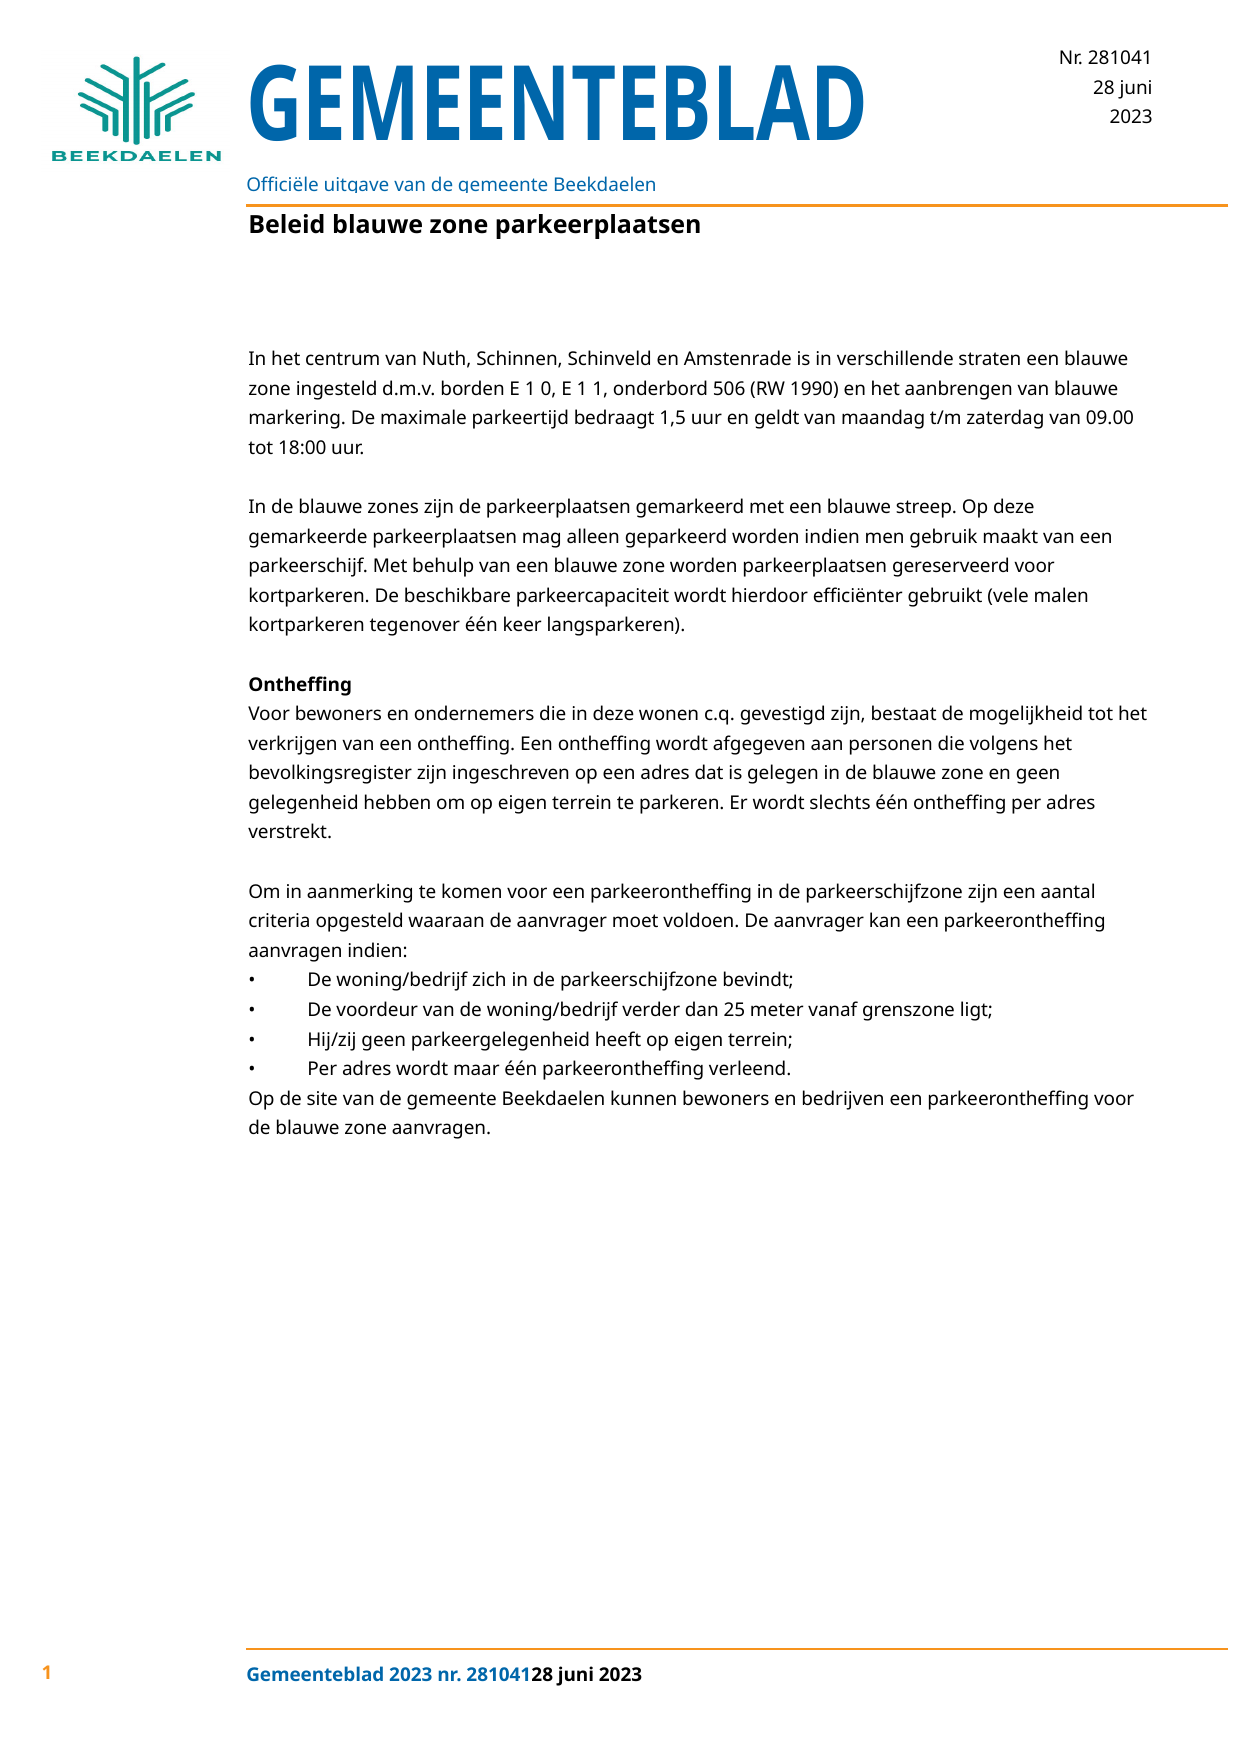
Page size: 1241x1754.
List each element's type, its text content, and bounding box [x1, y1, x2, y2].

text Voor bewoners en ondernemers die in deze wonen c.q. gevestigd zijn, bestaat de mogelijkheid tot het verkrijgen van een ontheffing. Een ontheffing wordt afgegeven aan personen die volgens het bevolkingsregister zijn ingeschreven op een adres dat is gelegen in de blauwe zone en geen gelegenheid hebben om op eigen terrein te parkeren. Er wordt slechts één ontheffing per adres verstrekt. [248, 700, 1152, 844]
list De woning/bedrijf zich in de parkeerschijfzone bevindt; [248, 967, 1152, 992]
text Beleid blauwe zone parkeerplaatsen [248, 207, 1152, 241]
list Per adres wordt maar één parkeerontheffing verleend. [248, 1055, 1152, 1081]
text Ontheffing [248, 671, 1152, 696]
text Op de site van de gemeente Beekdaelen kunnen bewoners en bedrijven een parkeerontheffing voor de blauwe zone aanvragen. [248, 1085, 1152, 1140]
text In het centrum van Nuth, Schinnen, Schinveld en Amstenrade is in verschillende straten een blauwe zone ingesteld d.m.v. borden E 1 0, E 1 1, onderbord 506 (RW 1990) en het aanbrengen van blauwe markering. De maximale parkeertijd bedraagt 1,5 uur en geldt van maandag t/m zaterdag van 09.00 tot 18:00 uur. [248, 345, 1152, 460]
text Om in aanmerking te komen voor een parkeerontheffing in de parkeerschijfzone zijn een aantal criteria opgesteld waaraan de aanvrager moet voldoen. De aanvrager kan een parkeerontheffing aanvragen indien: [248, 878, 1152, 963]
list De voordeur van de woning/bedrijf verder dan 25 meter vanaf grenszone ligt; [248, 996, 1152, 1022]
text In de blauwe zones zijn de parkeerplaatsen gemarkeerd met een blauwe streep. Op deze gemarkeerde parkeerplaatsen mag alleen geparkeerd worden indien men gebruik maakt van een parkeerschijf. Met behulp van een blauwe zone worden parkeerplaatsen gereserveerd voor kortparkeren. De beschikbare parkeercapaciteit wordt hierdoor efficiënter gebruikt (vele malen kortparkeren tegenover één keer langsparkeren). [248, 493, 1152, 637]
picture [41, 47, 231, 172]
list Hij/zij geen parkeergelegenheid heeft op eigen terrein; [248, 1026, 1152, 1051]
